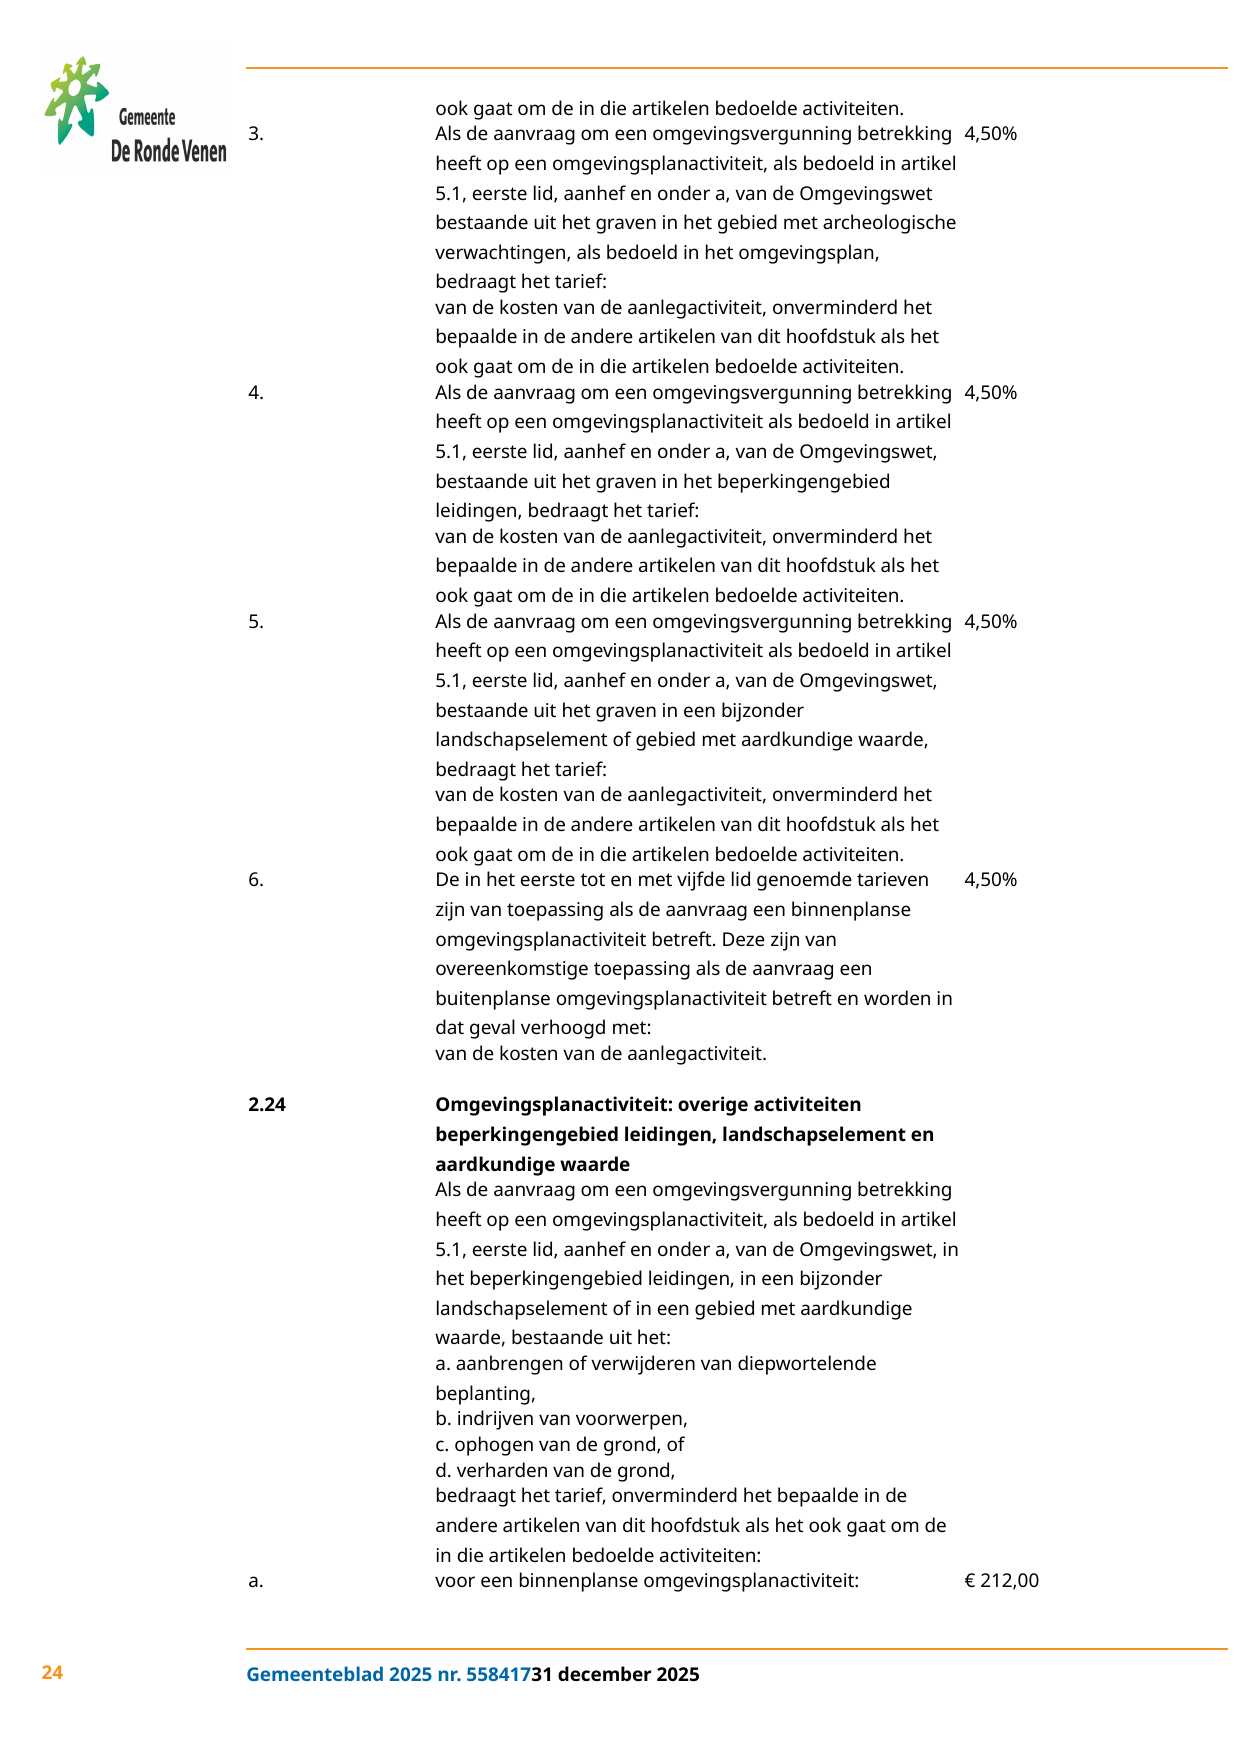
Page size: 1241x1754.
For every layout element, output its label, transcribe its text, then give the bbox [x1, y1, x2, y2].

table_cell 4,50% [964, 608, 1152, 782]
table_cell a. [248, 1568, 435, 1593]
table_cell [964, 294, 1152, 379]
table_cell 4,50% [964, 121, 1152, 294]
table_cell [248, 1066, 435, 1092]
table_cell [964, 1350, 1152, 1406]
table_cell [248, 1457, 435, 1483]
table_cell c. ophogen van de grond, of [435, 1431, 964, 1457]
table_cell [248, 1406, 435, 1431]
table_cell van de kosten van de aanlegactiviteit, onverminderd het bepaalde in de andere artikelen van dit hoofdstuk als het ook gaat om de in die artikelen bedoelde activiteiten. [435, 782, 964, 867]
table_cell [248, 294, 435, 379]
table_cell [248, 523, 435, 608]
table_cell voor een binnenplanse omgevingsplanactiviteit: [435, 1568, 964, 1593]
table_cell 4,50% [964, 379, 1152, 523]
table_cell [964, 1066, 1152, 1092]
table_cell [964, 1457, 1152, 1483]
table_cell [248, 1431, 435, 1457]
table_cell € 212,00 [964, 1568, 1152, 1593]
table_cell 5. [248, 608, 435, 782]
table_cell Omgevingsplanactiviteit: overige activiteiten beperkingengebied leidingen, landschapselement en aardkundige waarde [435, 1092, 964, 1177]
table_cell bedraagt het tarief, onverminderd het bepaalde in de andere artikelen van dit hoofdstuk als het ook gaat om de in die artikelen bedoelde activiteiten: [435, 1483, 964, 1568]
table_cell [248, 1483, 435, 1568]
table_cell 6. [248, 867, 435, 1040]
table_cell [964, 523, 1152, 608]
table_cell a. aanbrengen of verwijderen van diepwortelende beplanting, [435, 1350, 964, 1406]
table_cell van de kosten van de aanlegactiviteit, onverminderd het bepaalde in de andere artikelen van dit hoofdstuk als het ook gaat om de in die artikelen bedoelde activiteiten. [435, 294, 964, 379]
table_cell 4,50% [964, 867, 1152, 1040]
table_cell d. verharden van de grond, [435, 1457, 964, 1483]
table_cell [964, 1092, 1152, 1177]
table_cell van de kosten van de aanlegactiviteit, onverminderd het bepaalde in de andere artikelen van dit hoofdstuk als het ook gaat om de in die artikelen bedoelde activiteiten. [435, 523, 964, 608]
table_cell [248, 782, 435, 867]
table_cell 3. [248, 121, 435, 294]
table_cell [964, 1177, 1152, 1350]
table_cell [964, 95, 1152, 121]
table_cell b. indrijven van voorwerpen, [435, 1406, 964, 1431]
table_cell ook gaat om de in die artikelen bedoelde activiteiten. [435, 95, 964, 121]
table_cell [964, 1431, 1152, 1457]
table_cell 4. [248, 379, 435, 523]
table_cell [248, 1040, 435, 1066]
table_cell [964, 1040, 1152, 1066]
table_cell Als de aanvraag om een omgevingsvergunning betrekking heeft op een omgevingsplanactiviteit, als bedoeld in artikel 5.1, eerste lid, aanhef en onder a, van de Omgevingswet bestaande uit het graven in het gebied met archeologische verwachtingen, als bedoeld in het omgevingsplan, bedraagt het tarief: [435, 121, 964, 294]
table_cell van de kosten van de aanlegactiviteit. [435, 1040, 964, 1066]
table_cell [248, 1350, 435, 1406]
picture [41, 47, 231, 172]
table_cell Als de aanvraag om een omgevingsvergunning betrekking heeft op een omgevingsplanactiviteit als bedoeld in artikel 5.1, eerste lid, aanhef en onder a, van de Omgevingswet, bestaande uit het graven in het beperkingengebied leidingen, bedraagt het tarief: [435, 379, 964, 523]
table_cell 2.24 [248, 1092, 435, 1177]
table_cell [964, 1483, 1152, 1568]
table_cell [248, 1177, 435, 1350]
table_cell Als de aanvraag om een omgevingsvergunning betrekking heeft op een omgevingsplanactiviteit, als bedoeld in artikel 5.1, eerste lid, aanhef en onder a, van de Omgevingswet, in het beperkingengebied leidingen, in een bijzonder landschapselement of in een gebied met aardkundige waarde, bestaande uit het: [435, 1177, 964, 1350]
table_cell [964, 1406, 1152, 1431]
table_cell [964, 782, 1152, 867]
table_cell [435, 1066, 964, 1092]
table_cell Als de aanvraag om een omgevingsvergunning betrekking heeft op een omgevingsplanactiviteit als bedoeld in artikel 5.1, eerste lid, aanhef en onder a, van de Omgevingswet, bestaande uit het graven in een bijzonder landschapselement of gebied met aardkundige waarde, bedraagt het tarief: [435, 608, 964, 782]
table_cell De in het eerste tot en met vijfde lid genoemde tarieven zijn van toepassing als de aanvraag een binnenplanse omgevingsplanactiviteit betreft. Deze zijn van overeenkomstige toepassing als de aanvraag een buitenplanse omgevingsplanactiviteit betreft en worden in dat geval verhoogd met: [435, 867, 964, 1040]
table_cell [248, 95, 435, 121]
